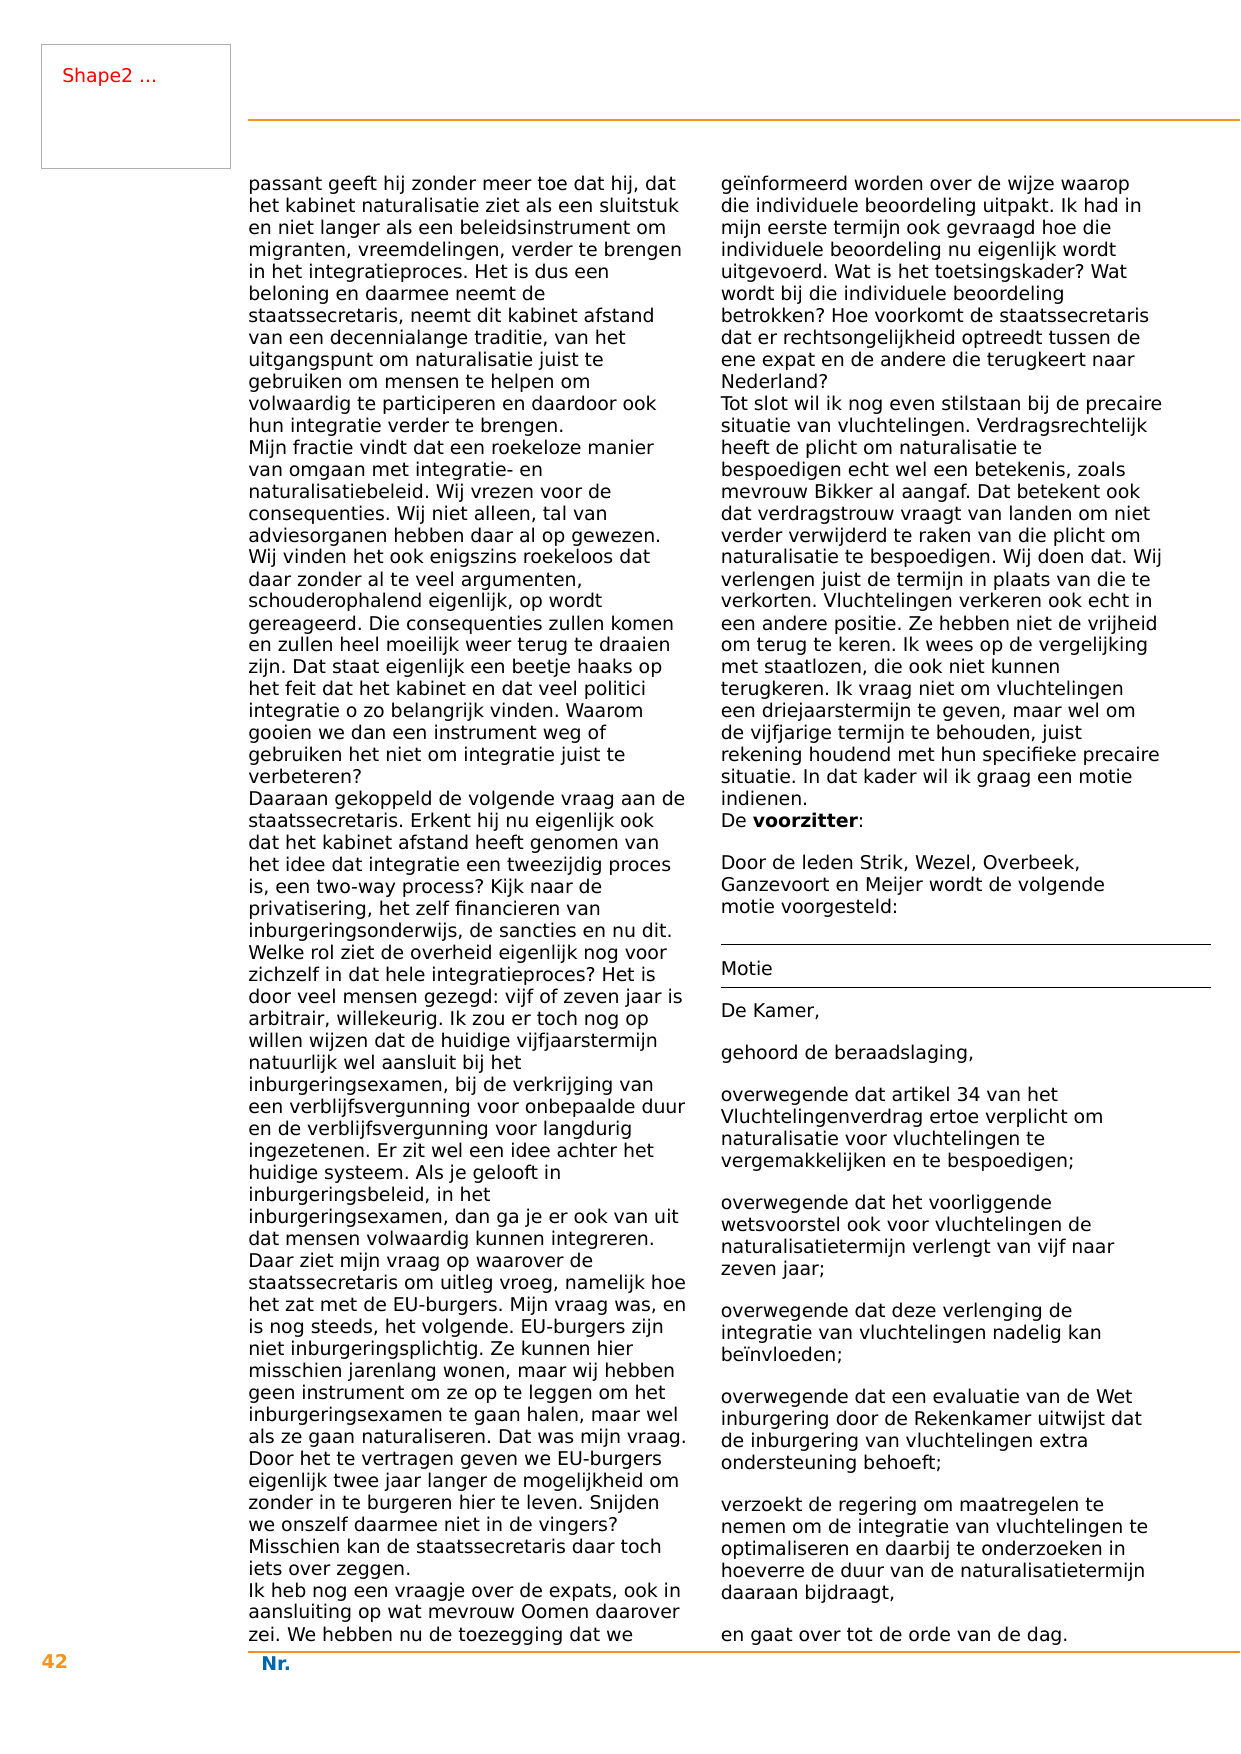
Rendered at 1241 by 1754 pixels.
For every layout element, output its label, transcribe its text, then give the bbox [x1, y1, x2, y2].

text overwegende dat deze verlenging de integratie van vluchtelingen nadelig kan beïnvloeden; [721, 1300, 1163, 1366]
text geïnformeerd worden over de wijze waarop die individuele beoordeling uitpakt. Ik had in mijn eerste termijn ook gevraagd hoe die individuele beoordeling nu eigenlijk wordt uitgevoerd. Wat is het toetsingskader? Wat wordt bij die individuele beoordeling betrokken? Hoe voorkomt de staatssecretaris dat er rechtsongelijkheid optreedt tussen de ene expat en de andere die terugkeert naar Nederland? [721, 173, 1163, 393]
text en gaat over tot de orde van de dag. [721, 1623, 1163, 1646]
text passant geeft hij zonder meer toe dat hij, dat het kabinet naturalisatie ziet als een sluitstuk en niet langer als een beleidsinstrument om migranten, vreemdelingen, verder te brengen in het integratieproces. Het is dus een beloning en daarmee neemt de staatssecretaris, neemt dit kabinet afstand van een decennialange traditie, van het uitgangspunt om naturalisatie juist te gebruiken om mensen te helpen om volwaardig te participeren en daardoor ook hun integratie verder te brengen. [248, 173, 691, 437]
text Tot slot wil ik nog even stilstaan bij de precaire situatie van vluchtelingen. Verdragsrechtelijk heeft de plicht om naturalisatie te bespoedigen echt wel een betekenis, zoals mevrouw Bikker al aangaf. Dat betekent ook dat verdragstrouw vraagt van landen om niet verder verwijderd te raken van die plicht om naturalisatie te bespoedigen. Wij doen dat. Wij verlengen juist de termijn in plaats van die te verkorten. Vluchtelingen verkeren ook echt in een andere positie. Ze hebben niet de vrijheid om terug te keren. Ik wees op de vergelijking met staatlozen, die ook niet kunnen terugkeren. Ik vraag niet om vluchtelingen een driejaarstermijn te geven, maar wel om de vijfjarige termijn te behouden, juist rekening houdend met hun specifieke precaire situatie. In dat kader wil ik graag een motie indienen. [721, 393, 1163, 810]
text De voorzitter: [721, 810, 1163, 832]
text Daar ziet mijn vraag op waarover de staatssecretaris om uitleg vroeg, namelijk hoe het zat met de EU-burgers. Mijn vraag was, en is nog steeds, het volgende. EU-burgers zijn niet inburgeringsplichtig. Ze kunnen hier misschien jarenlang wonen, maar wij hebben geen instrument om ze op te leggen om het inburgeringsexamen te gaan halen, maar wel als ze gaan naturaliseren. Dat was mijn vraag. Door het te vertragen geven we EU-burgers eigenlijk twee jaar langer de mogelijkheid om zonder in te burgeren hier te leven. Snijden we onszelf daarmee niet in de vingers? Misschien kan de staatssecretaris daar toch iets over zeggen. [248, 1250, 691, 1579]
text Door de leden Strik, Wezel, Overbeek, Ganzevoort en Meijer wordt de volgende motie voorgesteld: [721, 852, 1163, 918]
text Mijn fractie vindt dat een roekeloze manier van omgaan met integratie- en naturalisatiebeleid. Wij vrezen voor de consequenties. Wij niet alleen, tal van adviesorganen hebben daar al op gewezen. Wij vinden het ook enigszins roekeloos dat daar zonder al te veel argumenten, schouderophalend eigenlijk, op wordt gereageerd. Die consequenties zullen komen en zullen heel moeilijk weer terug te draaien zijn. Dat staat eigenlijk een beetje haaks op het feit dat het kabinet en dat veel politici integratie o zo belangrijk vinden. Waarom gooien we dan een instrument weg of gebruiken het niet om integratie juist te verbeteren? [248, 437, 691, 788]
text overwegende dat het voorliggende wetsvoorstel ook voor vluchtelingen de naturalisatietermijn verlengt van vijf naar zeven jaar; [721, 1192, 1163, 1280]
text verzoekt de regering om maatregelen te nemen om de integratie van vluchtelingen te optimaliseren en daarbij te onderzoeken in hoeverre de duur van de naturalisatietermijn daaraan bijdraagt, [721, 1494, 1163, 1603]
text Motie [721, 958, 1163, 980]
text Daaraan gekoppeld de volgende vraag aan de staatssecretaris. Erkent hij nu eigenlijk ook dat het kabinet afstand heeft genomen van het idee dat integratie een tweezijdig proces is, een two-way process? Kijk naar de privatisering, het zelf financieren van inburgeringsonderwijs, de sancties en nu dit. Welke rol ziet de overheid eigenlijk nog voor zichzelf in dat hele integratieproces? Het is door veel mensen gezegd: vijf of zeven jaar is arbitrair, willekeurig. Ik zou er toch nog op willen wijzen dat de huidige vijfjaarstermijn natuurlijk wel aansluit bij het inburgeringsexamen, bij de verkrijging van een verblijfsvergunning voor onbepaalde duur en de verblijfsvergunning voor langdurig ingezetenen. Er zit wel een idee achter het huidige systeem. Als je gelooft in inburgeringsbeleid, in het inburgeringsexamen, dan ga je er ook van uit dat mensen volwaardig kunnen integreren. [248, 788, 691, 1250]
text overwegende dat artikel 34 van het Vluchtelingenverdrag ertoe verplicht om naturalisatie voor vluchtelingen te vergemakkelijken en te bespoedigen; [721, 1084, 1163, 1172]
text De Kamer, [721, 1000, 1163, 1022]
text Ik heb nog een vraagje over de expats, ook in aansluiting op wat mevrouw Oomen daarover zei. We hebben nu de toezegging dat we [248, 1579, 691, 1645]
text overwegende dat een evaluatie van de Wet inburgering door de Rekenkamer uitwijst dat de inburgering van vluchtelingen extra ondersteuning behoeft; [721, 1386, 1163, 1474]
text gehoord de beraadslaging, [721, 1042, 1163, 1064]
